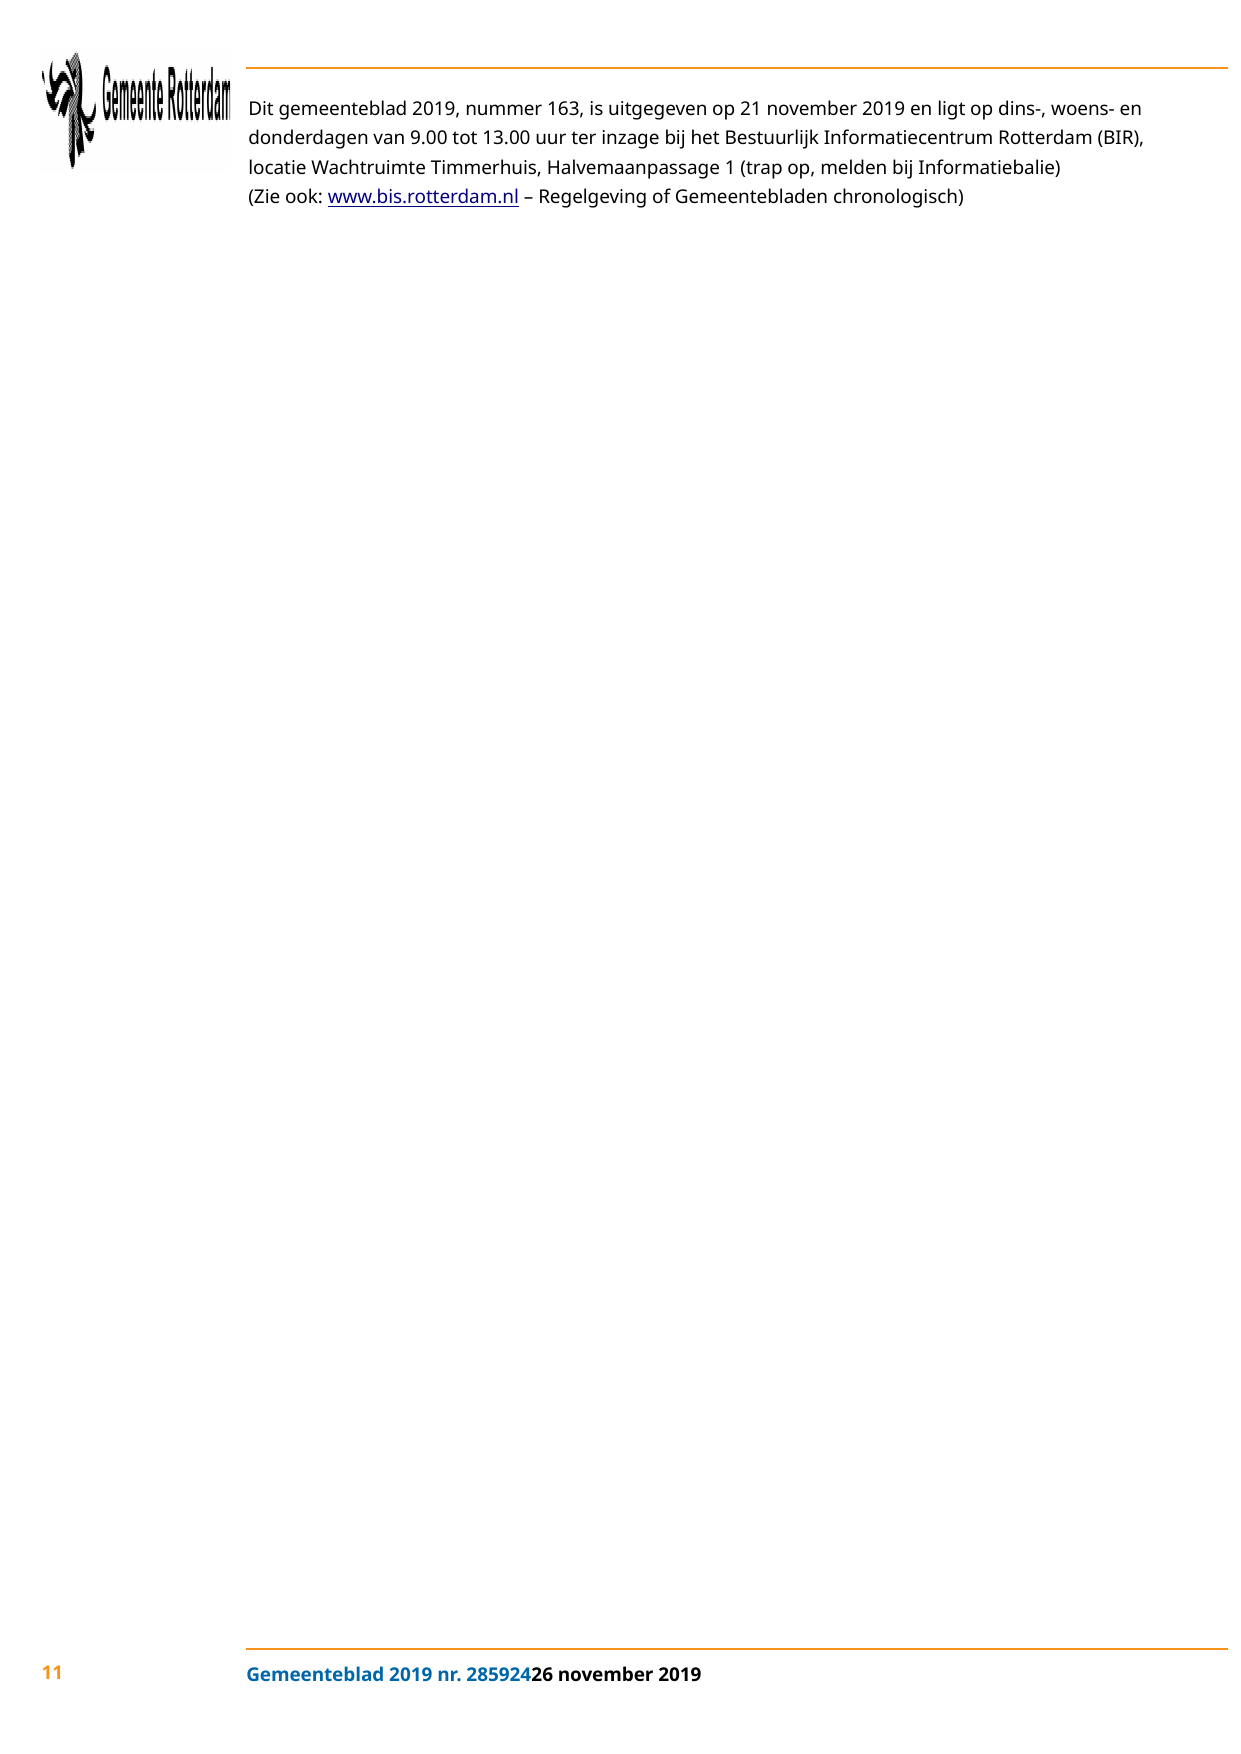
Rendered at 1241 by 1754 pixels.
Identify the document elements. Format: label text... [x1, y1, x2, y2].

text (Zie ook: www.bis.rotterdam.nl – Regelgeving of Gemeentebladen chronologisch) [248, 184, 1152, 209]
text Dit gemeenteblad 2019, nummer 163, is uitgegeven op 21 november 2019 en ligt op dins-, woens- en donderdagen van 9.00 tot 13.00 uur ter inzage bij het Bestuurlijk Informatiecentrum Rotterdam (BIR), locatie Wachtruimte Timmerhuis, Halvemaanpassage 1 (trap op, melden bij Informatiebalie) [248, 95, 1152, 180]
picture [41, 47, 231, 172]
